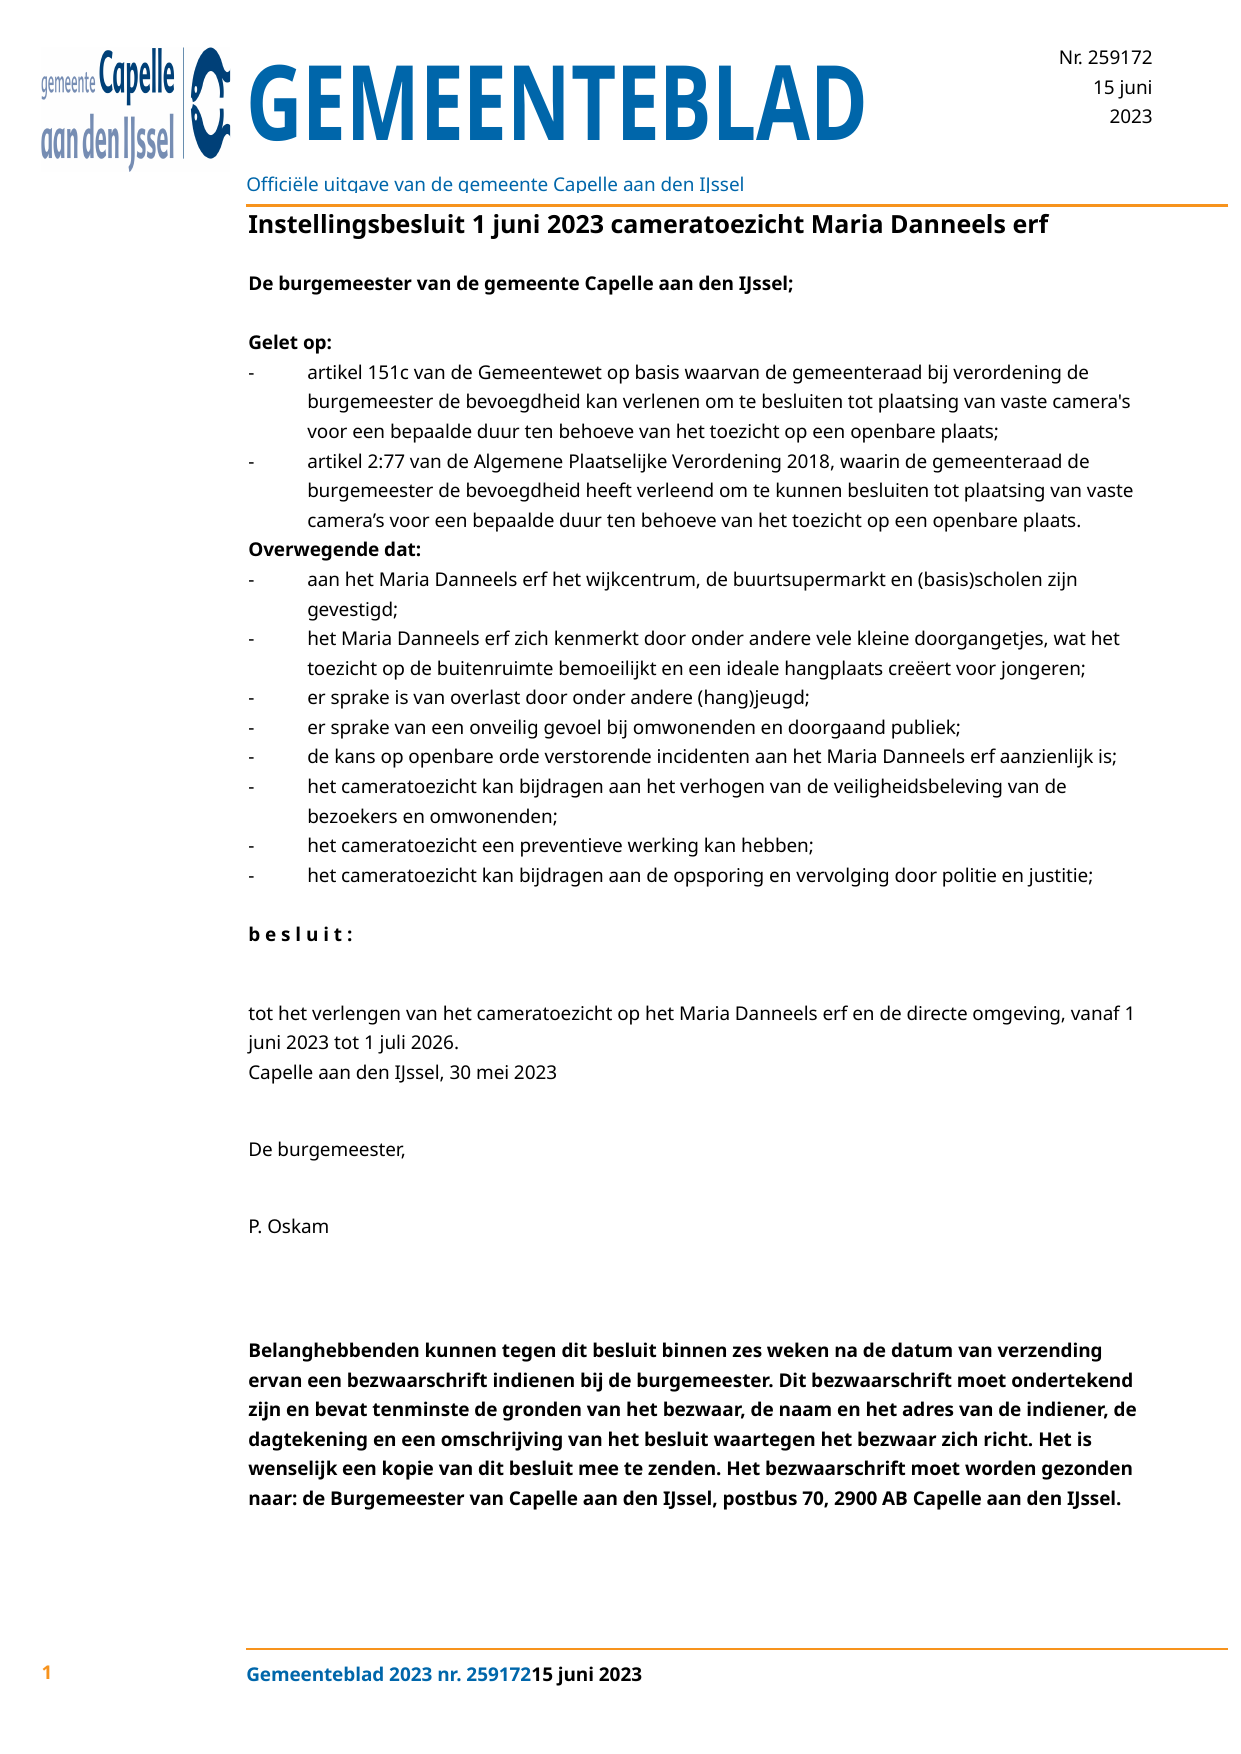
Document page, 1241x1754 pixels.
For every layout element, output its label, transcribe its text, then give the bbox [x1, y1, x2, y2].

text Instellingsbesluit 1 juni 2023 cameratoezicht Maria Danneels erf [248, 207, 1152, 241]
list het cameratoezicht kan bijdragen aan het verhogen van de veiligheidsbeleving van de bezoekers en omwonenden; [248, 773, 1152, 828]
list artikel 151c van de Gemeentewet op basis waarvan de gemeenteraad bij verordening de burgemeester de bevoegdheid kan verlenen om te besluiten tot plaatsing van vaste camera's voor een bepaalde duur ten behoeve van het toezicht op een openbare plaats; [248, 359, 1152, 444]
list er sprake van een onveilig gevoel bij omwonenden en doorgaand publiek; [248, 714, 1152, 740]
text b e s l u i t : [248, 921, 1152, 947]
text Gelet op: [248, 329, 1152, 355]
text De burgemeester van de gemeente Capelle aan den IJssel; [248, 270, 1152, 296]
list de kans op openbare orde verstorende incidenten aan het Maria Danneels erf aanzienlijk is; [248, 744, 1152, 769]
list er sprake is van overlast door onder andere (hang)jeugd; [248, 684, 1152, 710]
text De burgemeester, [248, 1136, 1152, 1162]
list aan het Maria Danneels erf het wijkcentrum, de buurtsupermarkt en (basis)scholen zijn gevestigd; [248, 566, 1152, 621]
list het cameratoezicht kan bijdragen aan de opsporing en vervolging door politie en justitie; [248, 862, 1152, 888]
list artikel 2:77 van de Algemene Plaatselijke Verordening 2018, waarin de gemeenteraad de burgemeester de bevoegdheid heeft verleend om te kunnen besluiten tot plaatsing van vaste camera’s voor een bepaalde duur ten behoeve van het toezicht op een openbare plaats. [248, 448, 1152, 533]
text P. Oskam [248, 1213, 1152, 1239]
text Capelle aan den IJssel, 30 mei 2023 [248, 1059, 1152, 1085]
list het cameratoezicht een preventieve werking kan hebben; [248, 832, 1152, 858]
list het Maria Danneels erf zich kenmerkt door onder andere vele kleine doorgangetjes, wat het toezicht op de buitenruimte bemoeilijkt en een ideale hangplaats creëert voor jongeren; [248, 625, 1152, 681]
text Overwegende dat: [248, 537, 1152, 562]
picture [41, 47, 231, 172]
text Belanghebbenden kunnen tegen dit besluit binnen zes weken na de datum van verzending ervan een bezwaarschrift indienen bij de burgemeester. Dit bezwaarschrift moet ondertekend zijn en bevat tenminste de gronden van het bezwaar, de naam en het adres van de indiener, de dagtekening en een omschrijving van het besluit waartegen het bezwaar zich richt. Het is wenselijk een kopie van dit besluit mee te zenden. Het bezwaarschrift moet worden gezonden naar: de Burgemeester van Capelle aan den IJssel, postbus 70, 2900 AB Capelle aan den IJssel. [248, 1337, 1152, 1511]
text tot het verlengen van het cameratoezicht op het Maria Danneels erf en de directe omgeving, vanaf 1 juni 2023 tot 1 juli 2026. [248, 1000, 1152, 1055]
